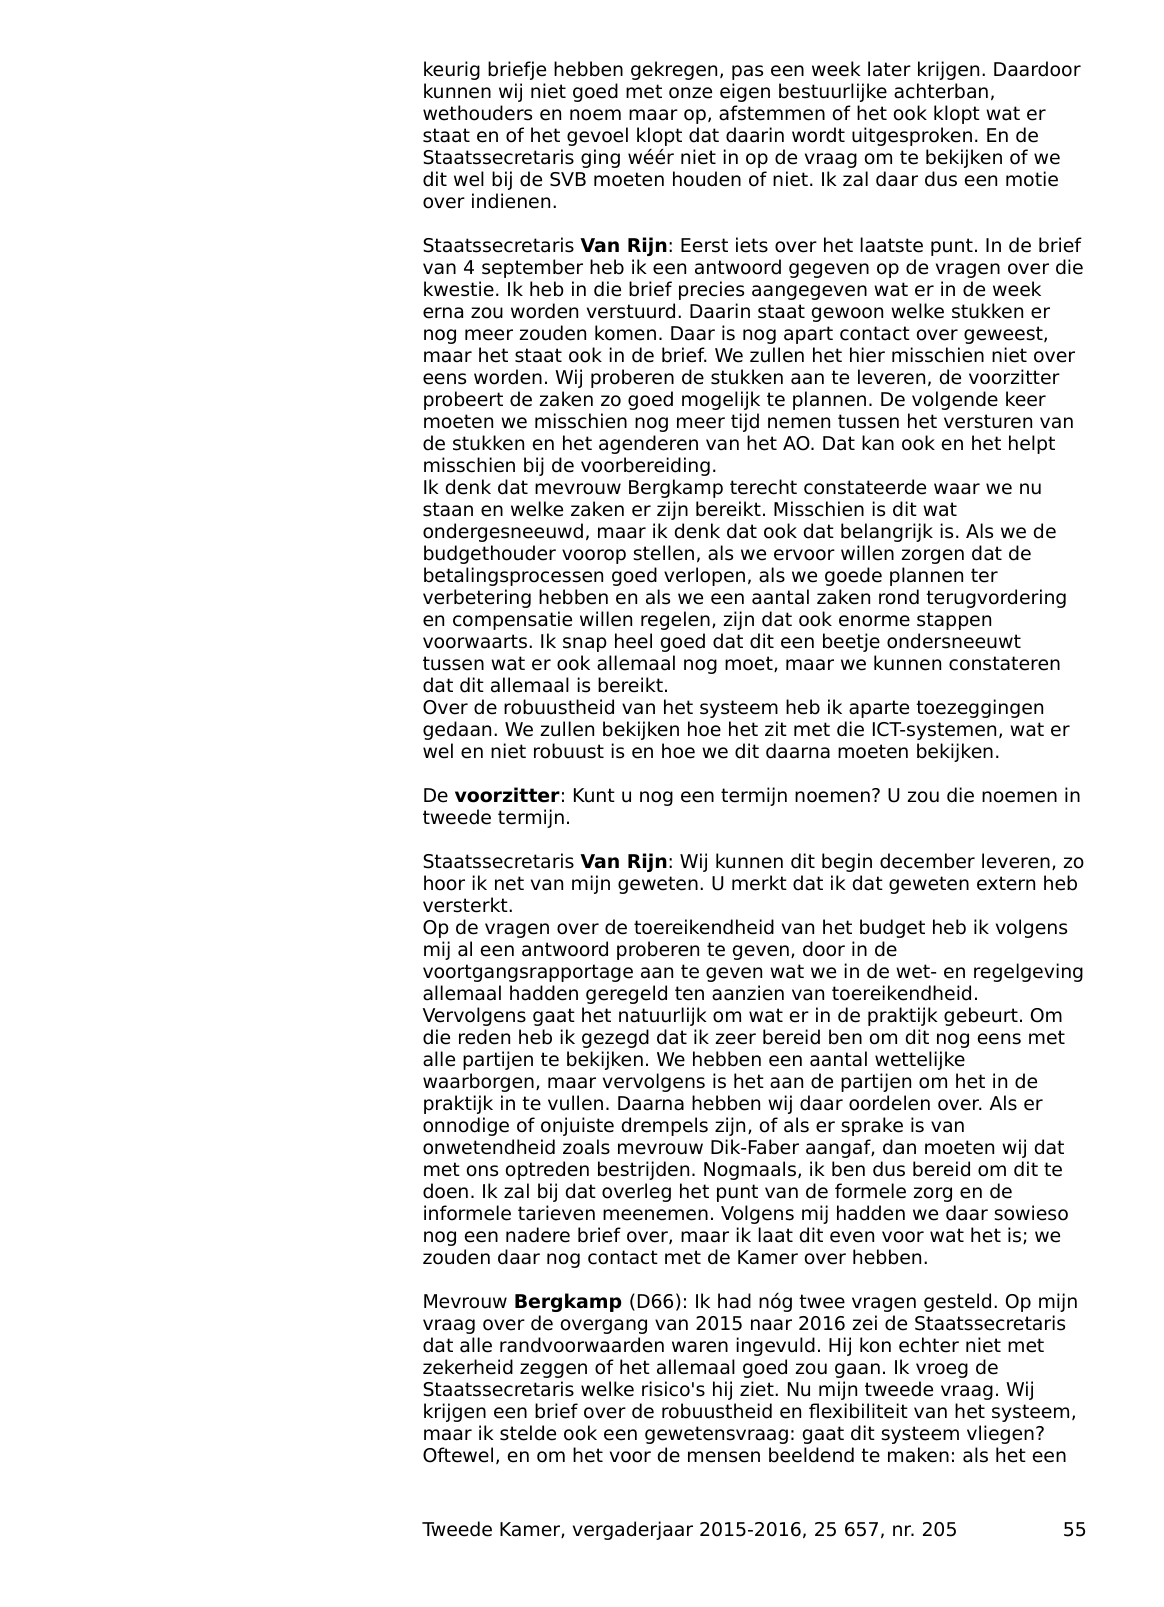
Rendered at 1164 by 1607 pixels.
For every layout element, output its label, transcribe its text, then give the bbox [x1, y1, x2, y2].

text Staatssecretaris Van Rijn: Wij kunnen dit begin december leveren, zo hoor ik net van mijn geweten. U merkt dat ik dat geweten extern heb versterkt. [422, 851, 1087, 917]
text Over de robuustheid van het systeem heb ik aparte toezeggingen gedaan. We zullen bekijken hoe het zit met die ICT-systemen, wat er wel en niet robuust is en hoe we dit daarna moeten bekijken. [422, 697, 1087, 763]
text Ik denk dat mevrouw Bergkamp terecht constateerde waar we nu staan en welke zaken er zijn bereikt. Misschien is dit wat ondergesneeuwd, maar ik denk dat ook dat belangrijk is. Als we de budgethouder voorop stellen, als we ervoor willen zorgen dat de betalingsprocessen goed verlopen, als we goede plannen ter verbetering hebben en als we een aantal zaken rond terugvordering en compensatie willen regelen, zijn dat ook enorme stappen voorwaarts. Ik snap heel goed dat dit een beetje ondersneeuwt tussen wat er ook allemaal nog moet, maar we kunnen constateren dat dit allemaal is bereikt. [422, 477, 1087, 697]
text Mevrouw Bergkamp (D66): Ik had nóg twee vragen gesteld. Op mijn vraag over de overgang van 2015 naar 2016 zei de Staatssecretaris dat alle randvoorwaarden waren ingevuld. Hij kon echter niet met zekerheid zeggen of het allemaal goed zou gaan. Ik vroeg de Staatssecretaris welke risico's hij ziet. Nu mijn tweede vraag. Wij krijgen een brief over de robuustheid en flexibiliteit van het systeem, maar ik stelde ook een gewetensvraag: gaat dit systeem vliegen? Oftewel, en om het voor de mensen beeldend te maken: als het een [422, 1291, 1087, 1467]
text keurig briefje hebben gekregen, pas een week later krijgen. Daardoor kunnen wij niet goed met onze eigen bestuurlijke achterban, wethouders en noem maar op, afstemmen of het ook klopt wat er staat en of het gevoel klopt dat daarin wordt uitgesproken. En de Staatssecretaris ging wéér niet in op de vraag om te bekijken of we dit wel bij de SVB moeten houden of niet. Ik zal daar dus een motie over indienen. [422, 59, 1087, 213]
text Op de vragen over de toereikendheid van het budget heb ik volgens mij al een antwoord proberen te geven, door in de voortgangsrapportage aan te geven wat we in de wet- en regelgeving allemaal hadden geregeld ten aanzien van toereikendheid. Vervolgens gaat het natuurlijk om wat er in de praktijk gebeurt. Om die reden heb ik gezegd dat ik zeer bereid ben om dit nog eens met alle partijen te bekijken. We hebben een aantal wettelijke waarborgen, maar vervolgens is het aan de partijen om het in de praktijk in te vullen. Daarna hebben wij daar oordelen over. Als er onnodige of onjuiste drempels zijn, of als er sprake is van onwetendheid zoals mevrouw Dik-Faber aangaf, dan moeten wij dat met ons optreden bestrijden. Nogmaals, ik ben dus bereid om dit te doen. Ik zal bij dat overleg het punt van de formele zorg en de informele tarieven meenemen. Volgens mij hadden we daar sowieso nog een nadere brief over, maar ik laat dit even voor wat het is; we zouden daar nog contact met de Kamer over hebben. [422, 917, 1087, 1268]
text Staatssecretaris Van Rijn: Eerst iets over het laatste punt. In de brief van 4 september heb ik een antwoord gegeven op de vragen over die kwestie. Ik heb in die brief precies aangegeven wat er in de week erna zou worden verstuurd. Daarin staat gewoon welke stukken er nog meer zouden komen. Daar is nog apart contact over geweest, maar het staat ook in de brief. We zullen het hier misschien niet over eens worden. Wij proberen de stukken aan te leveren, de voorzitter probeert de zaken zo goed mogelijk te plannen. De volgende keer moeten we misschien nog meer tijd nemen tussen het versturen van de stukken en het agenderen van het AO. Dat kan ook en het helpt misschien bij de voorbereiding. [422, 235, 1087, 477]
text De voorzitter: Kunt u nog een termijn noemen? U zou die noemen in tweede termijn. [422, 785, 1087, 829]
